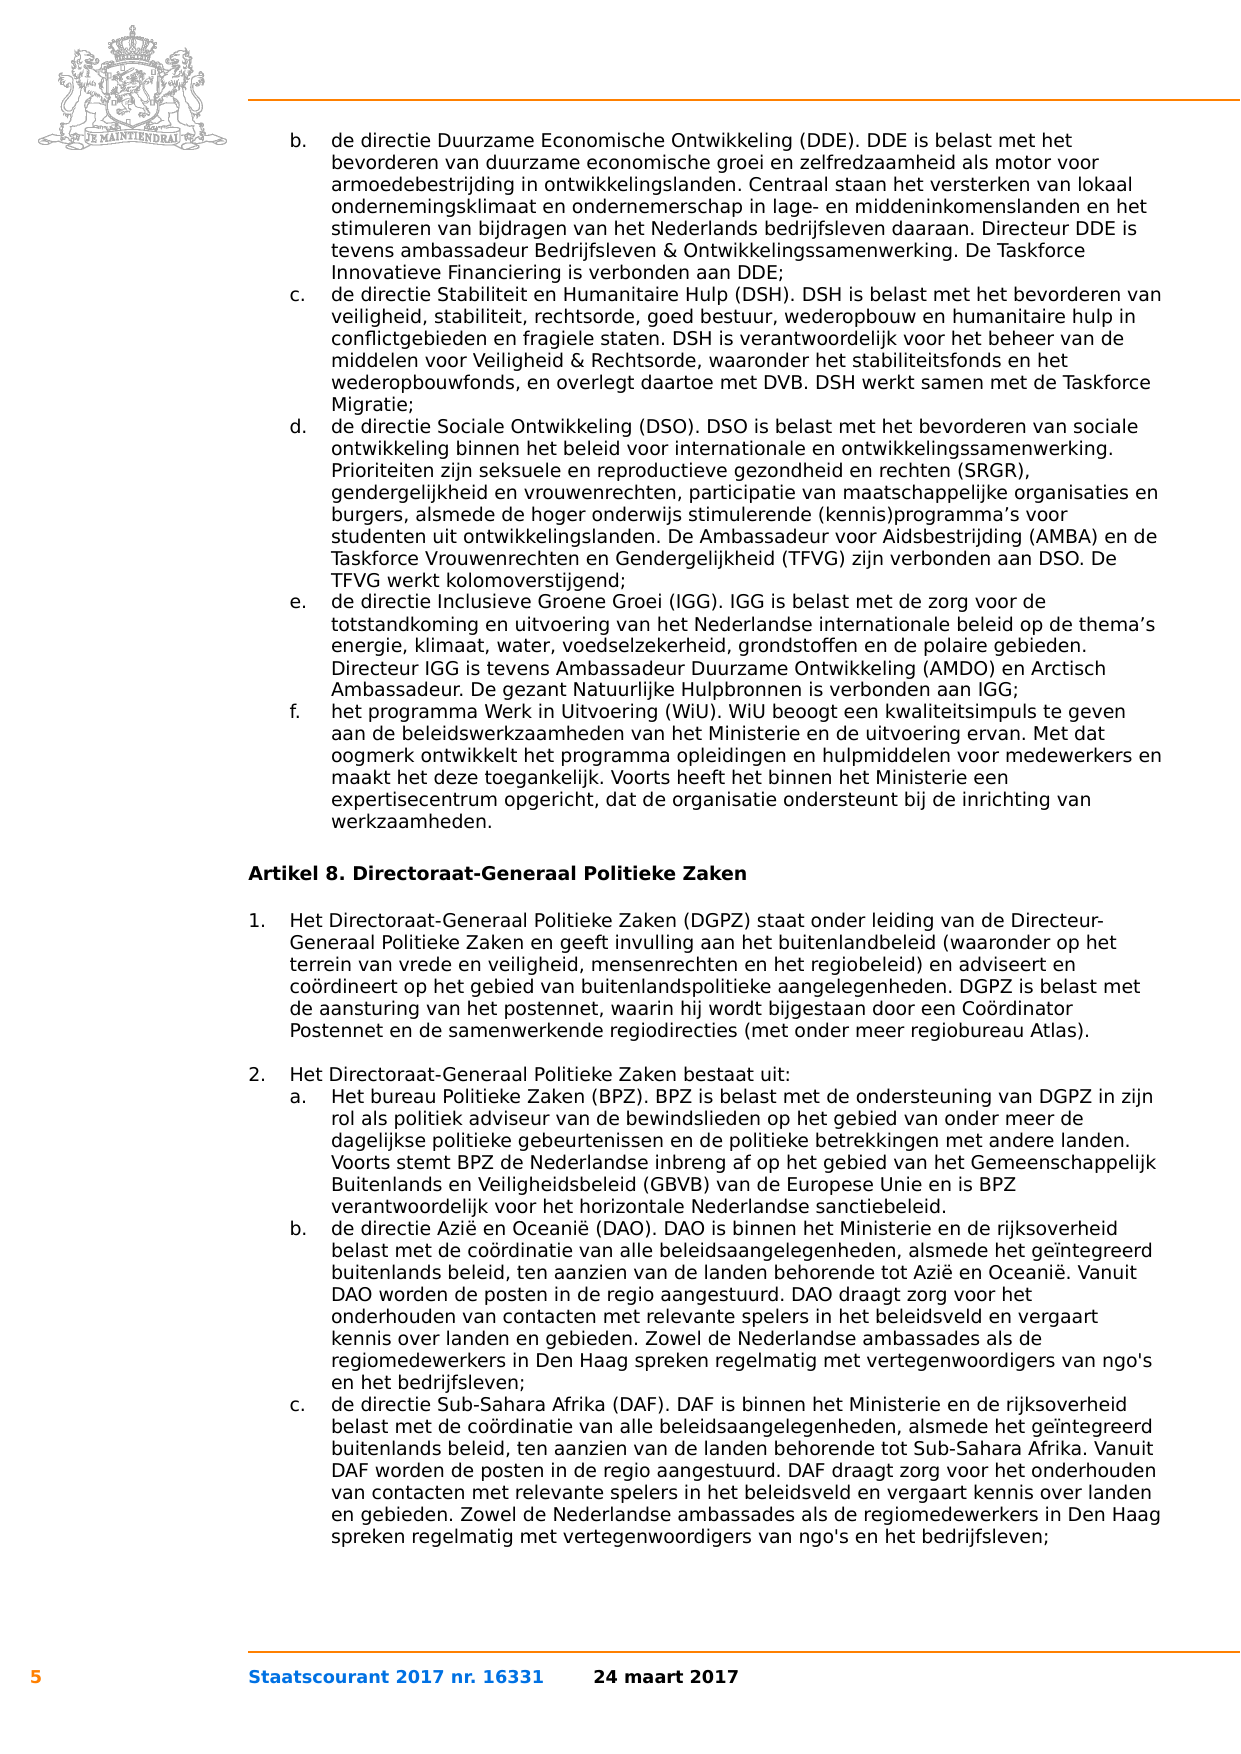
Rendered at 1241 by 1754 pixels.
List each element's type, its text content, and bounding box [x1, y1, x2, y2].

text b. de directie Azië en Oceanië (DAO). DAO is binnen het Ministerie en de rijksoverheid belast met de coördinatie van alle beleidsaangelegenheden, alsmede het geïntegreerd buitenlands beleid, ten aanzien van de landen behorende tot Azië en Oceanië. Vanuit DAO worden de posten in de regio aangestuurd. DAO draagt zorg voor het onderhouden van contacten met relevante spelers in het beleidsveld en vergaart kennis over landen en gebieden. Zowel de Nederlandse ambassades als de regiomedewerkers in Den Haag spreken regelmatig met vertegenwoordigers van ngo's en het bedrijfsleven; [289, 1218, 1163, 1394]
subtitle Artikel 8. Directoraat-Generaal Politieke Zaken [248, 863, 1163, 885]
text b. de directie Duurzame Economische Ontwikkeling (DDE). DDE is belast met het bevorderen van duurzame economische groei en zelfredzaamheid als motor voor armoedebestrijding in ontwikkelingslanden. Centraal staan het versterken van lokaal ondernemingsklimaat en ondernemerschap in lage- en middeninkomenslanden en het stimuleren van bijdragen van het Nederlands bedrijfsleven daaraan. Directeur DDE is tevens ambassadeur Bedrijfsleven & Ontwikkelingssamenwerking. De Taskforce Innovatieve Financiering is verbonden aan DDE; [289, 130, 1163, 284]
text 1. Het Directoraat-Generaal Politieke Zaken (DGPZ) staat onder leiding van de Directeur-Generaal Politieke Zaken en geeft invulling aan het buitenlandbeleid (waaronder op het terrein van vrede en veiligheid, mensenrechten en het regiobeleid) en adviseert en coördineert op het gebied van buitenlandspolitieke aangelegenheden. DGPZ is belast met de aansturing van het postennet, waarin hij wordt bijgestaan door een Coördinator Postennet en de samenwerkende regiodirecties (met onder meer regiobureau Atlas). [248, 910, 1163, 1042]
text c. de directie Stabiliteit en Humanitaire Hulp (DSH). DSH is belast met het bevorderen van veiligheid, stabiliteit, rechtsorde, goed bestuur, wederopbouw en humanitaire hulp in conflictgebieden en fragiele staten. DSH is verantwoordelijk voor het beheer van de middelen voor Veiligheid & Rechtsorde, waaronder het stabiliteitsfonds en het wederopbouwfonds, en overlegt daartoe met DVB. DSH werkt samen met de Taskforce Migratie; [289, 284, 1163, 416]
picture [38, 25, 227, 150]
text e. de directie Inclusieve Groene Groei (IGG). IGG is belast met de zorg voor de totstandkoming en uitvoering van het Nederlandse internationale beleid op de thema’s energie, klimaat, water, voedselzekerheid, grondstoffen en de polaire gebieden. Directeur IGG is tevens Ambassadeur Duurzame Ontwikkeling (AMDO) en Arctisch Ambassadeur. De gezant Natuurlijke Hulpbronnen is verbonden aan IGG; [289, 591, 1163, 701]
text 2. Het Directoraat-Generaal Politieke Zaken bestaat uit: [248, 1064, 1163, 1086]
text f. het programma Werk in Uitvoering (WiU). WiU beoogt een kwaliteitsimpuls te geven aan de beleidswerkzaamheden van het Ministerie en de uitvoering ervan. Met dat oogmerk ontwikkelt het programma opleidingen en hulpmiddelen voor medewerkers en maakt het deze toegankelijk. Voorts heeft het binnen het Ministerie een expertisecentrum opgericht, dat de organisatie ondersteunt bij de inrichting van werkzaamheden. [289, 701, 1163, 833]
text d. de directie Sociale Ontwikkeling (DSO). DSO is belast met het bevorderen van sociale ontwikkeling binnen het beleid voor internationale en ontwikkelingssamenwerking. Prioriteiten zijn seksuele en reproductieve gezondheid en rechten (SRGR), gendergelijkheid en vrouwenrechten, participatie van maatschappelijke organisaties en burgers, alsmede de hoger onderwijs stimulerende (kennis)programma’s voor studenten uit ontwikkelingslanden. De Ambassadeur voor Aidsbestrijding (AMBA) en de Taskforce Vrouwenrechten en Gendergelijkheid (TFVG) zijn verbonden aan DSO. De TFVG werkt kolomoverstijgend; [289, 416, 1163, 591]
text a. Het bureau Politieke Zaken (BPZ). BPZ is belast met de ondersteuning van DGPZ in zijn rol als politiek adviseur van de bewindslieden op het gebied van onder meer de dagelijkse politieke gebeurtenissen en de politieke betrekkingen met andere landen. Voorts stemt BPZ de Nederlandse inbreng af op het gebied van het Gemeenschappelijk Buitenlands en Veiligheidsbeleid (GBVB) van de Europese Unie en is BPZ verantwoordelijk voor het horizontale Nederlandse sanctiebeleid. [289, 1086, 1163, 1218]
text c. de directie Sub-Sahara Afrika (DAF). DAF is binnen het Ministerie en de rijksoverheid belast met de coördinatie van alle beleidsaangelegenheden, alsmede het geïntegreerd buitenlands beleid, ten aanzien van de landen behorende tot Sub-Sahara Afrika. Vanuit DAF worden de posten in de regio aangestuurd. DAF draagt zorg voor het onderhouden van contacten met relevante spelers in het beleidsveld en vergaart kennis over landen en gebieden. Zowel de Nederlandse ambassades als de regiomedewerkers in Den Haag spreken regelmatig met vertegenwoordigers van ngo's en het bedrijfsleven; [289, 1394, 1163, 1547]
